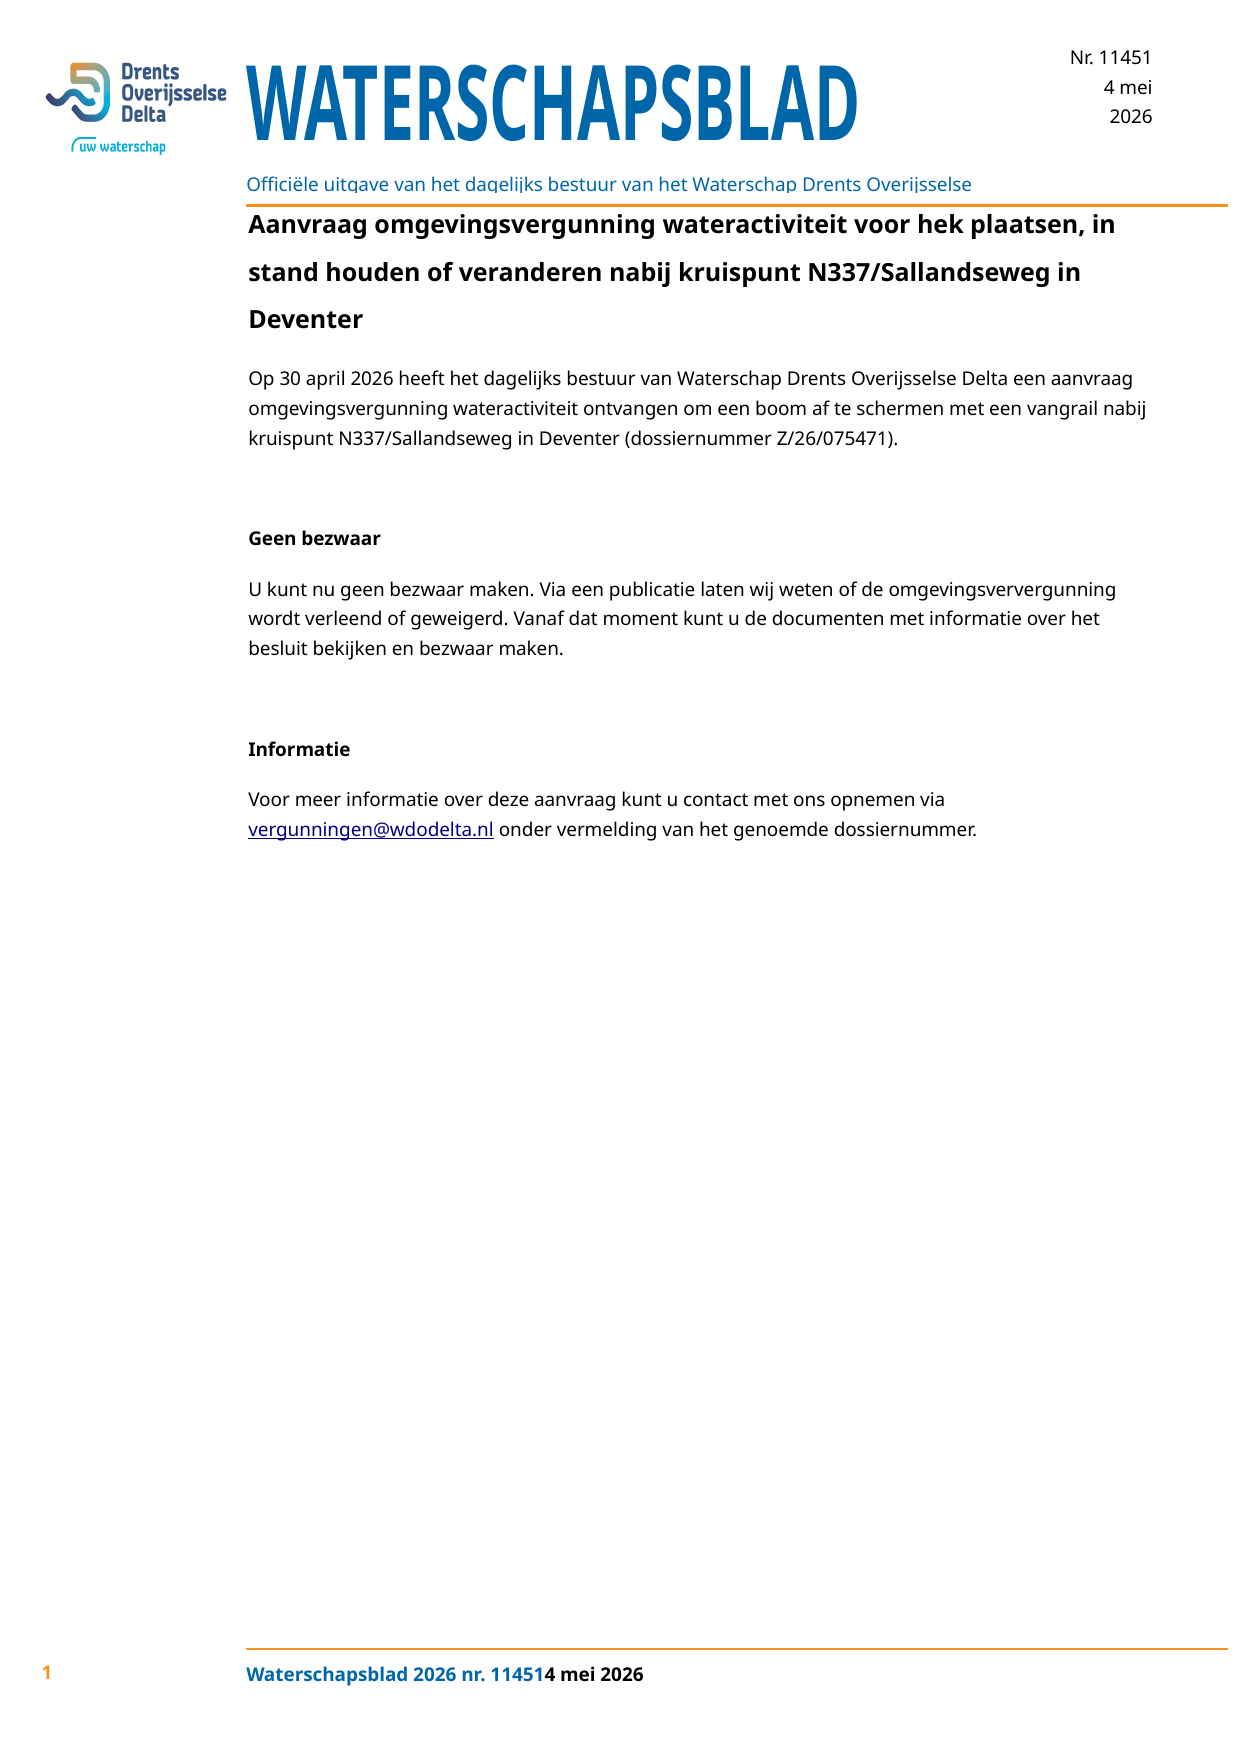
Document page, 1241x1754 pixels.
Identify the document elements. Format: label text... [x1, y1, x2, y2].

text Geen bezwaar [248, 526, 1152, 551]
picture [41, 47, 231, 172]
text Op 30 april 2026 heeft het dagelijks bestuur van Waterschap Drents Overijsselse Delta een aanvraag omgevingsvergunning wateractiviteit ontvangen om een boom af te schermen met een vangrail nabij kruispunt N337/Sallandseweg in Deventer (dossiernummer Z/26/075471). [248, 366, 1152, 450]
text U kunt nu geen bezwaar maken. Via een publicatie laten wij weten of de omgevingsververgunning wordt verleend of geweigerd. Vanaf dat moment kunt u de documenten met informatie over het besluit bekijken en bezwaar maken. [248, 576, 1152, 661]
text Aanvraag omgevingsvergunning wateractiviteit voor hek plaatsen, in stand houden of veranderen nabij kruispunt N337/Sallandseweg in Deventer [248, 207, 1152, 336]
text Informatie [248, 736, 1152, 762]
text Voor meer informatie over deze aanvraag kunt u contact met ons opnemen via vergunningen@wdodelta.nl onder vermelding van het genoemde dossiernummer. [248, 786, 1152, 842]
